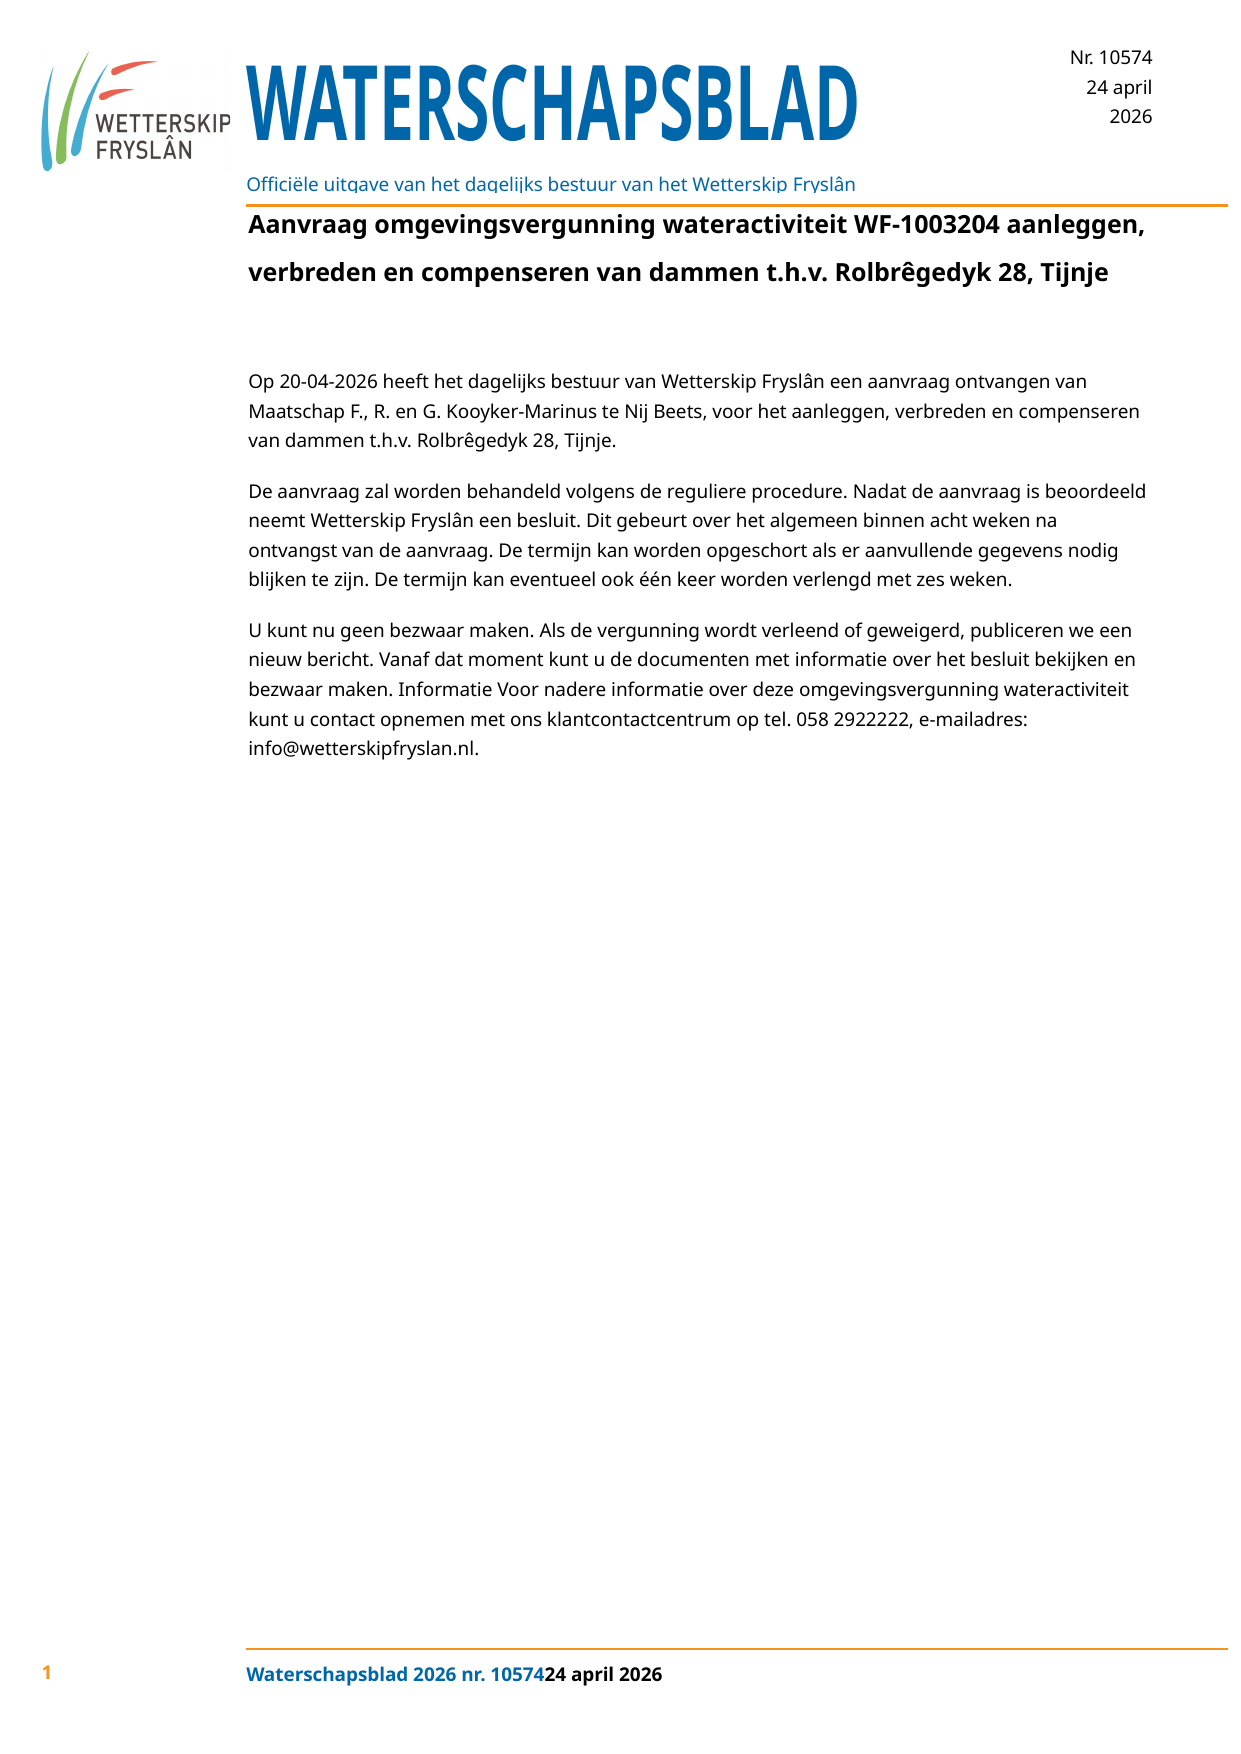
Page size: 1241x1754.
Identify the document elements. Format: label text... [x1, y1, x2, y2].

text Op 20-04-2026 heeft het dagelijks bestuur van Wetterskip Fryslân een aanvraag ontvangen van Maatschap F., R. en G. Kooyker-Marinus te Nij Beets, voor het aanleggen, verbreden en compenseren van dammen t.h.v. Rolbrêgedyk 28, Tijnje. [248, 368, 1152, 453]
picture [41, 47, 231, 172]
text U kunt nu geen bezwaar maken. Als de vergunning wordt verleend of geweigerd, publiceren we een nieuw bericht. Vanaf dat moment kunt u de documenten met informatie over het besluit bekijken en bezwaar maken. Informatie Voor nadere informatie over deze omgevingsvergunning wateractiviteit kunt u contact opnemen met ons klantcontactcentrum op tel. 058 2922222, e-mailadres: info@wetterskipfryslan.nl. [248, 617, 1152, 761]
text Aanvraag omgevingsvergunning wateractiviteit WF-1003204 aanleggen, verbreden en compenseren van dammen t.h.v. Rolbrêgedyk 28, Tijnje [248, 207, 1152, 288]
text De aanvraag zal worden behandeld volgens de reguliere procedure. Nadat de aanvraag is beoordeeld neemt Wetterskip Fryslân een besluit. Dit gebeurt over het algemeen binnen acht weken na ontvangst van de aanvraag. De termijn kan worden opgeschort als er aanvullende gegevens nodig blijken te zijn. De termijn kan eventueel ook één keer worden verlengd met zes weken. [248, 478, 1152, 592]
